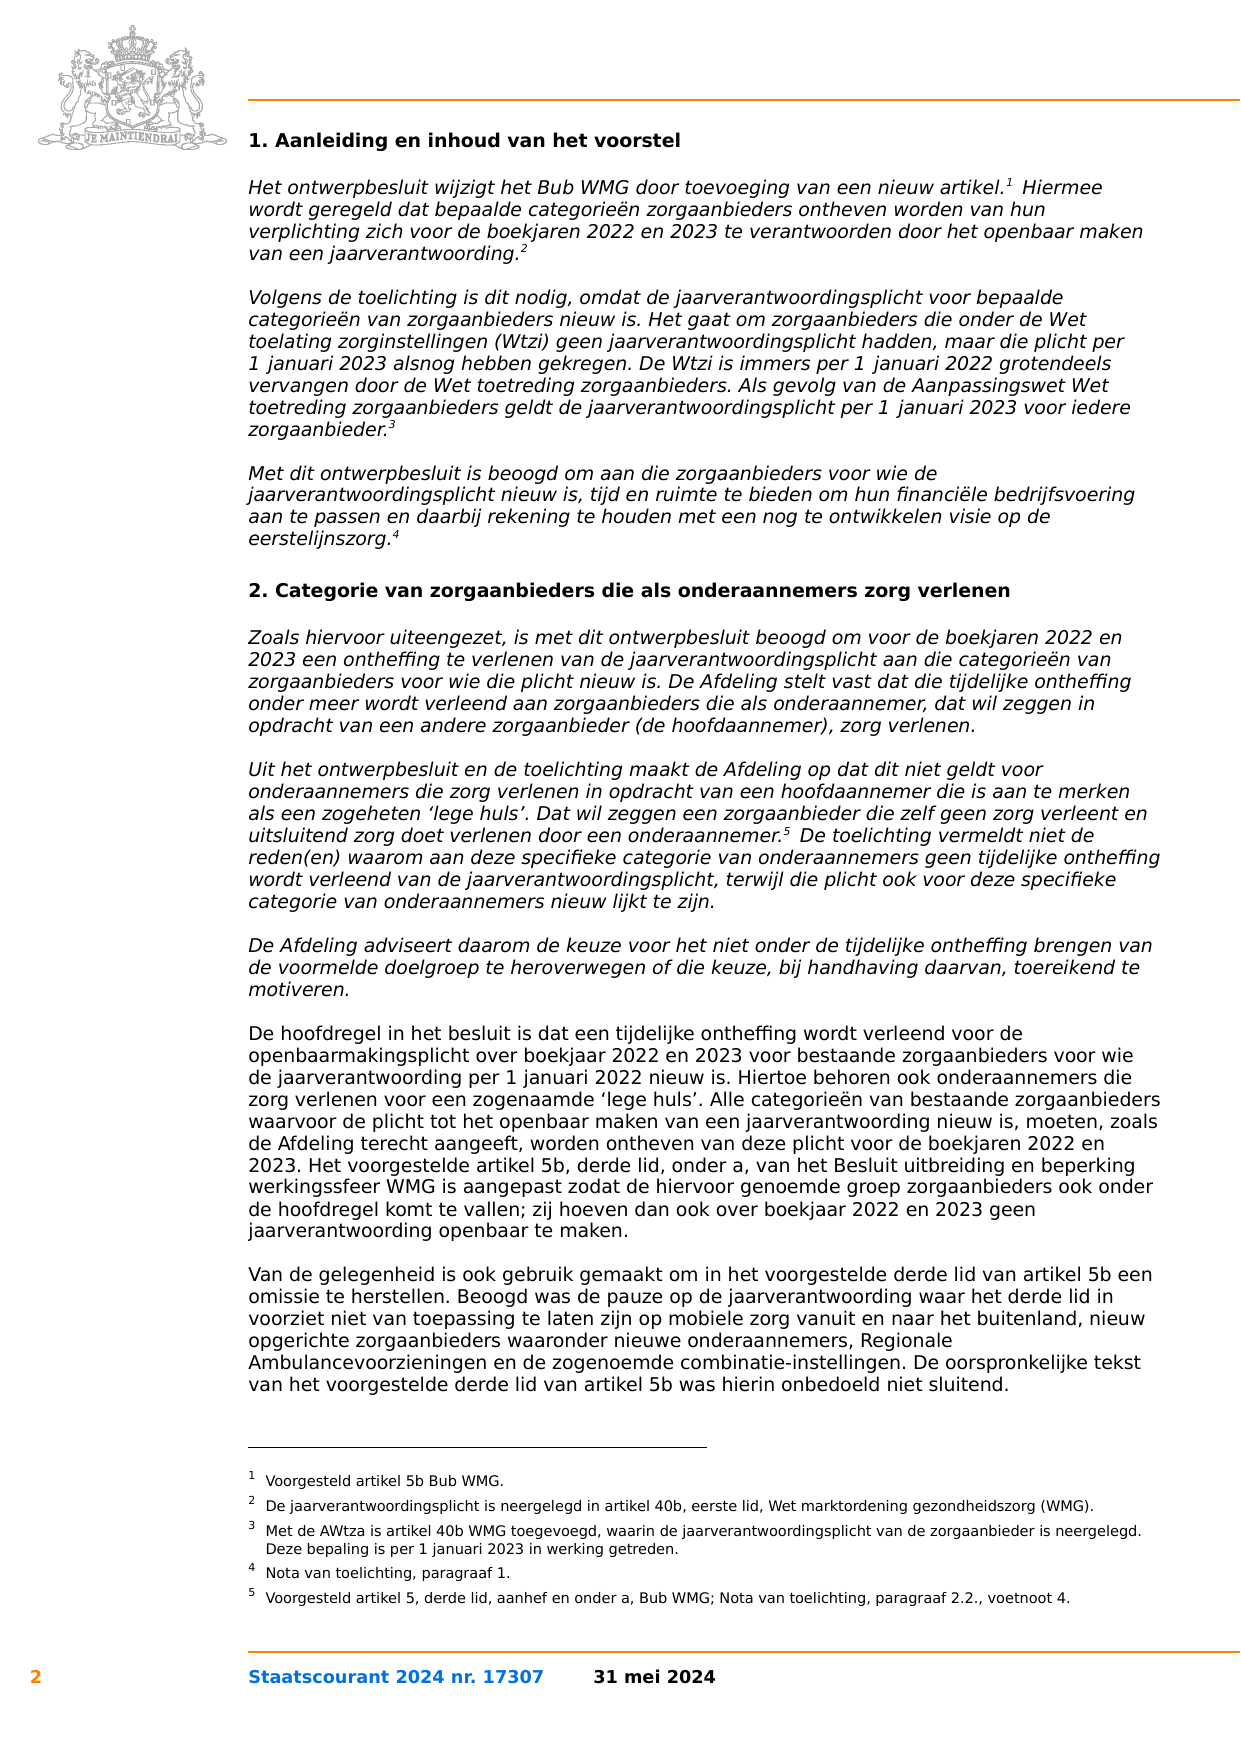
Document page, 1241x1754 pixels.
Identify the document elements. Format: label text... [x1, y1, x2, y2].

text Nota van toelichting, paragraaf 1. [248, 1561, 1163, 1583]
text De Afdeling adviseert daarom de keuze voor het niet onder de tijdelijke ontheffing brengen van de voormelde doelgroep te heroverwegen of die keuze, bij handhaving daarvan, toereikend te motiveren. [248, 935, 1163, 1001]
text Zoals hiervoor uiteengezet, is met dit ontwerpbesluit beoogd om voor de boekjaren 2022 en 2023 een ontheffing te verlenen van de jaarverantwoordingsplicht aan die categorieën van zorgaanbieders voor wie die plicht nieuw is. De Afdeling stelt vast dat die tijdelijke ontheffing onder meer wordt verleend aan zorgaanbieders die als onderaannemer, dat wil zeggen in opdracht van een andere zorgaanbieder (de hoofdaannemer), zorg verlenen. [248, 627, 1163, 737]
text Het ontwerpbesluit wijzigt het Bub WMG door toevoeging van een nieuw artikel. Hiermee wordt geregeld dat bepaalde categorieën zorgaanbieders ontheven worden van hun verplichting zich voor de boekjaren 2022 en 2023 te verantwoorden door het openbaar maken van een jaarverantwoording. [248, 177, 1163, 265]
picture [38, 25, 227, 150]
text Met dit ontwerpbesluit is beoogd om aan die zorgaanbieders voor wie de jaarverantwoordingsplicht nieuw is, tijd en ruimte te bieden om hun financiële bedrijfsvoering aan te passen en daarbij rekening te houden met een nog te ontwikkelen visie op de eerstelijnszorg. [248, 462, 1163, 550]
text De hoofdregel in het besluit is dat een tijdelijke ontheffing wordt verleend voor de openbaarmakingsplicht over boekjaar 2022 en 2023 voor bestaande zorgaanbieders voor wie de jaarverantwoording per 1 januari 2022 nieuw is. Hiertoe behoren ook onderaannemers die zorg verlenen voor een zogenaamde ‘lege huls’. Alle categorieën van bestaande zorgaanbieders waarvoor de plicht tot het openbaar maken van een jaarverantwoording nieuw is, moeten, zoals de Afdeling terecht aangeeft, worden ontheven van deze plicht voor de boekjaren 2022 en 2023. Het voorgestelde artikel 5b, derde lid, onder a, van het Besluit uitbreiding en beperking werkingssfeer WMG is aangepast zodat de hiervoor genoemde groep zorgaanbieders ook onder de hoofdregel komt te vallen; zij hoeven dan ook over boekjaar 2022 en 2023 geen jaarverantwoording openbaar te maken. [248, 1023, 1163, 1242]
subtitle 2. Categorie van zorgaanbieders die als onderaannemers zorg verlenen [248, 580, 1163, 602]
text Van de gelegenheid is ook gebruik gemaakt om in het voorgestelde derde lid van artikel 5b een omissie te herstellen. Beoogd was de pauze op de jaarverantwoording waar het derde lid in voorziet niet van toepassing te laten zijn op mobiele zorg vanuit en naar het buitenland, nieuw opgerichte zorgaanbieders waaronder nieuwe onderaannemers, Regionale Ambulancevoorzieningen en de zogenoemde combinatie-instellingen. De oorspronkelijke tekst van het voorgestelde derde lid van artikel 5b was hierin onbedoeld niet sluitend. [248, 1264, 1163, 1396]
subtitle 1. Aanleiding en inhoud van het voorstel [248, 130, 1163, 152]
text Voorgesteld artikel 5b Bub WMG. [248, 1469, 1163, 1491]
text Volgens de toelichting is dit nodig, omdat de jaarverantwoordingsplicht voor bepaalde categorieën van zorgaanbieders nieuw is. Het gaat om zorgaanbieders die onder de Wet toelating zorginstellingen (Wtzi) geen jaarverantwoordingsplicht hadden, maar die plicht per 1 januari 2023 alsnog hebben gekregen. De Wtzi is immers per 1 januari 2022 grotendeels vervangen door de Wet toetreding zorgaanbieders. Als gevolg van de Aanpassingswet Wet toetreding zorgaanbieders geldt de jaarverantwoordingsplicht per 1 januari 2023 voor iedere zorgaanbieder. [248, 287, 1163, 441]
text De jaarverantwoordingsplicht is neergelegd in artikel 40b, eerste lid, Wet marktordening gezondheidszorg (WMG). [248, 1494, 1163, 1516]
text Uit het ontwerpbesluit en de toelichting maakt de Afdeling op dat dit niet geldt voor onderaannemers die zorg verlenen in opdracht van een hoofdaannemer die is aan te merken als een zogeheten ‘lege huls’. Dat wil zeggen een zorgaanbieder die zelf geen zorg verleent en uitsluitend zorg doet verlenen door een onderaannemer. De toelichting vermeldt niet de reden(en) waarom aan deze specifieke categorie van onderaannemers geen tijdelijke ontheffing wordt verleend van de jaarverantwoordingsplicht, terwijl die plicht ook voor deze specifieke categorie van onderaannemers nieuw lijkt te zijn. [248, 759, 1163, 913]
text Met de AWtza is artikel 40b WMG toegevoegd, waarin de jaarverantwoordingsplicht van de zorgaanbieder is neergelegd. Deze bepaling is per 1 januari 2023 in werking getreden. [248, 1519, 1163, 1558]
text Voorgesteld artikel 5, derde lid, aanhef en onder a, Bub WMG; Nota van toelichting, paragraaf 2.2., voetnoot 4. [248, 1586, 1163, 1608]
